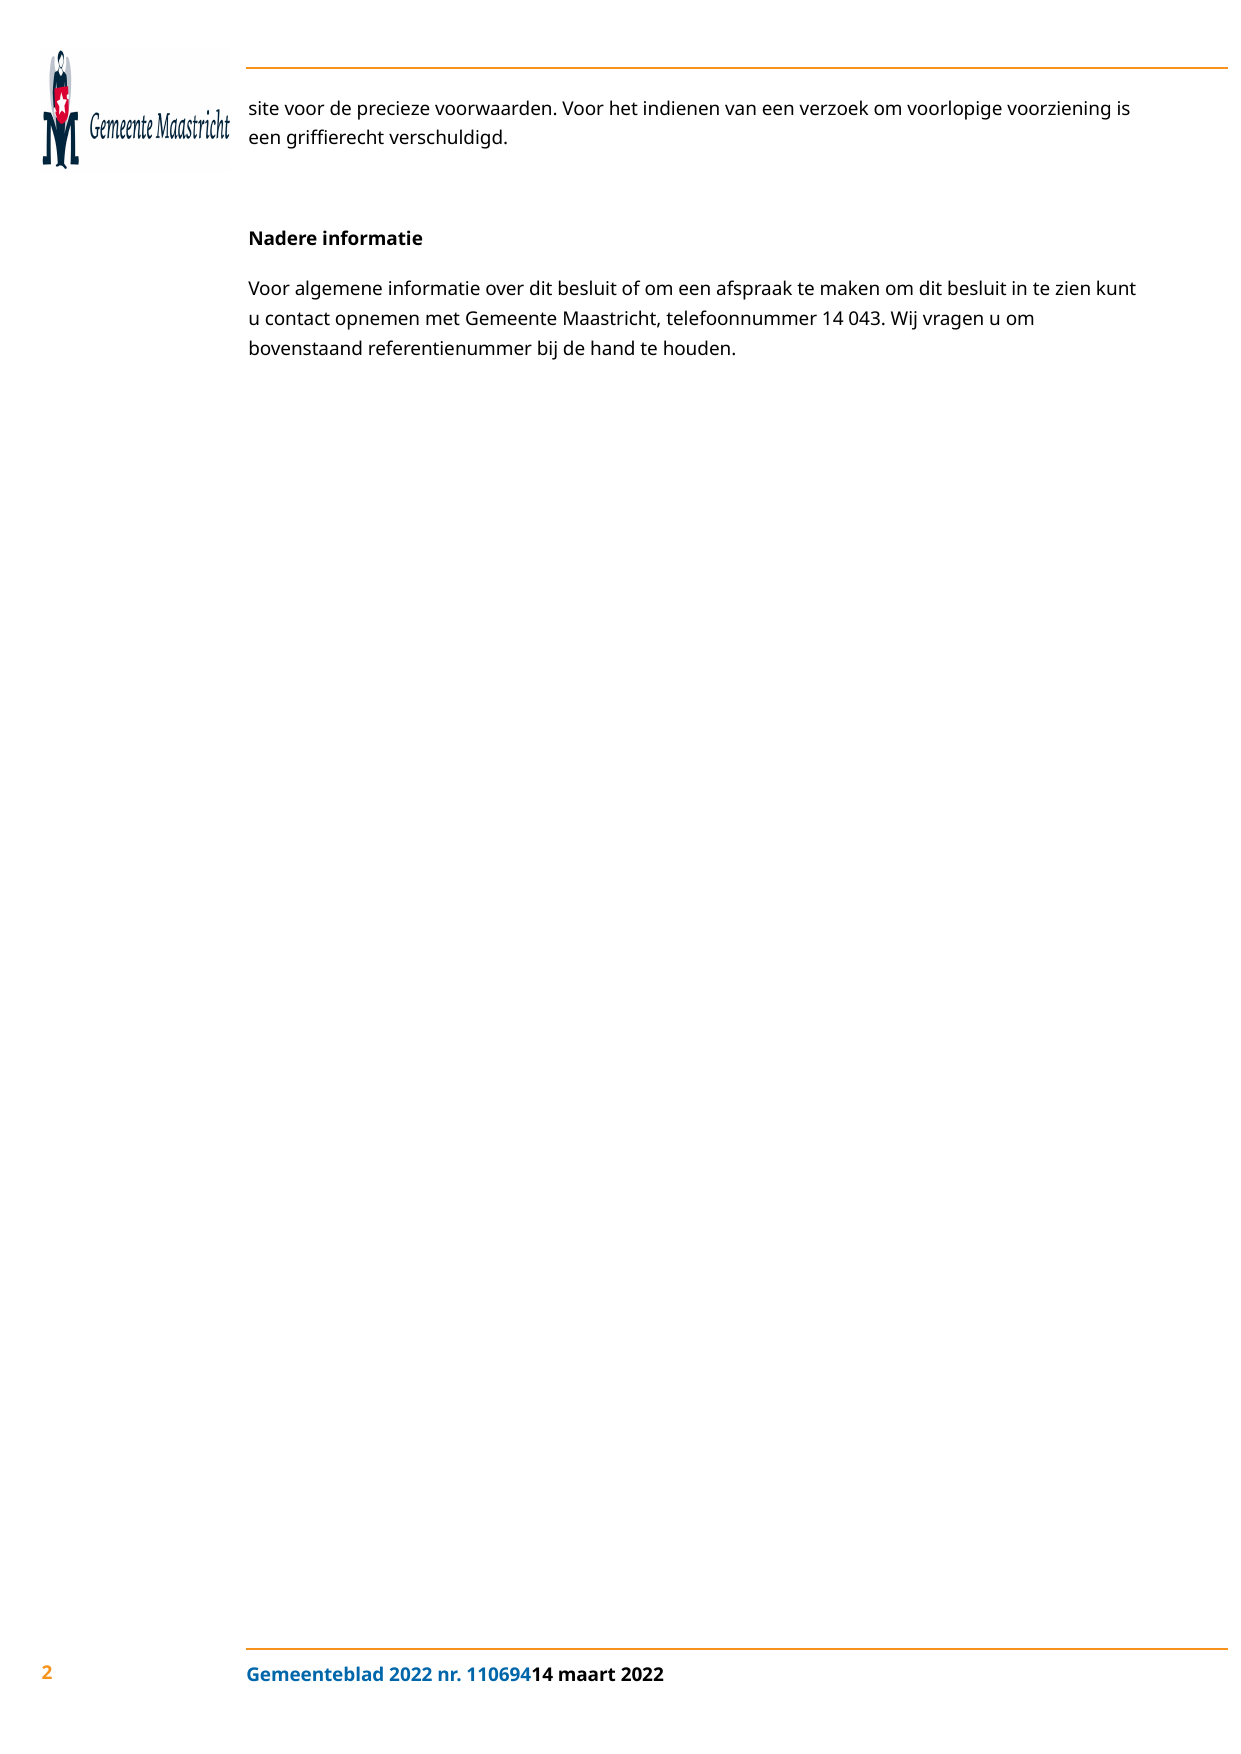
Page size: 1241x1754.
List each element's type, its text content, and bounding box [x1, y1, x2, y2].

text Voor algemene informatie over dit besluit of om een afspraak te maken om dit besluit in te zien kunt u contact opnemen met Gemeente Maastricht, telefoonnummer 14 043. Wij vragen u om bovenstaand referentienummer bij de hand te houden. [248, 276, 1152, 361]
picture [41, 47, 231, 172]
text site voor de precieze voorwaarden. Voor het indienen van een verzoek om voorlopige voorziening is een griffierecht verschuldigd. [248, 95, 1152, 150]
text Nadere informatie [248, 225, 1152, 251]
